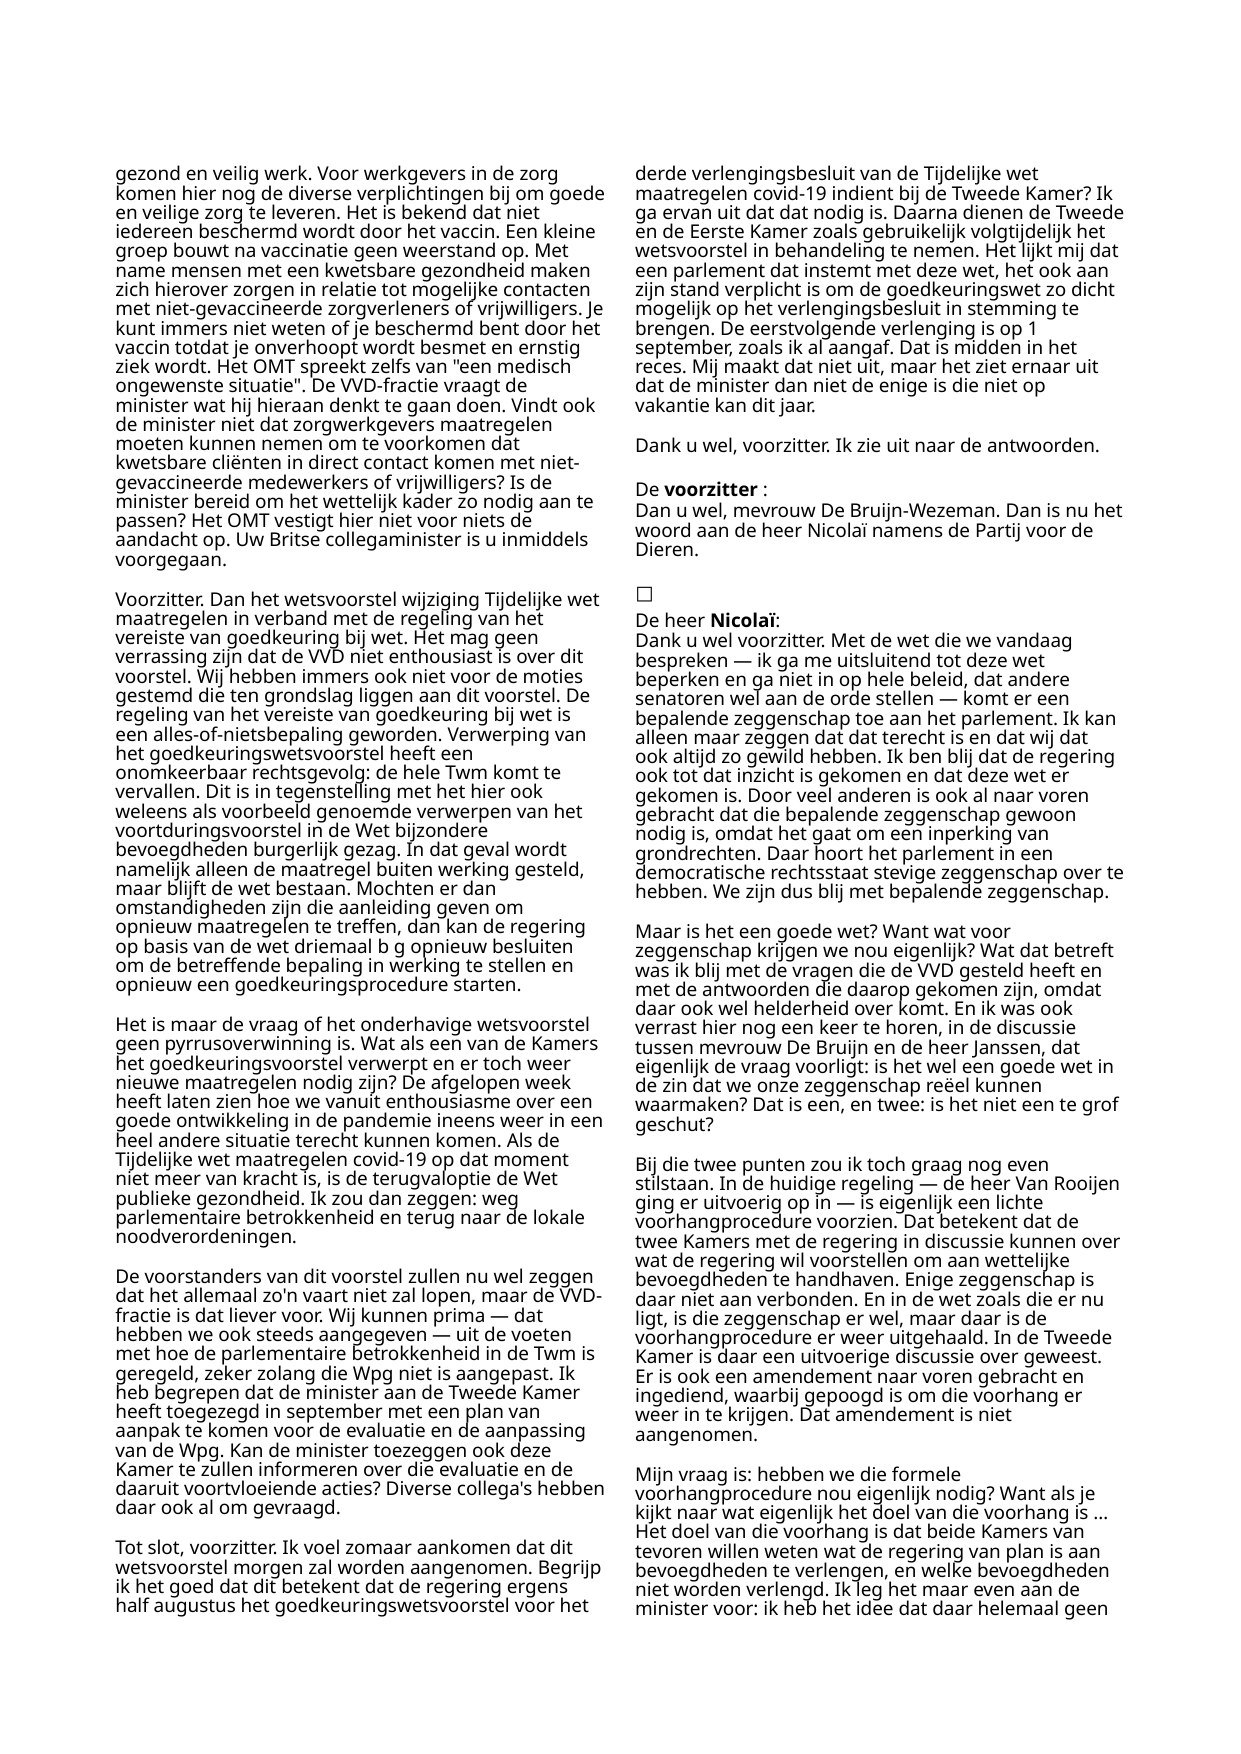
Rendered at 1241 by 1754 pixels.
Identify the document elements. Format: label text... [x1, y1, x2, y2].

text Voorzitter. Dan het wetsvoorstel wijziging Tijdelijke wet maatregelen in verband met de regeling van het vereiste van goedkeuring bij wet. Het mag geen verrassing zijn dat de VVD niet enthousiast is over dit voorstel. Wij hebben immers ook niet voor de moties gestemd die ten grondslag liggen aan dit voorstel. De regeling van het vereiste van goedkeuring bij wet is een alles-of-nietsbepaling geworden. Verwerping van het goedkeuringswetsvoorstel heeft een onomkeerbaar rechtsgevolg: de hele Twm komt te vervallen. Dit is in tegenstelling met het hier ook weleens als voorbeeld genoemde verwerpen van het voortduringsvoorstel in de Wet bijzondere bevoegdheden burgerlijk gezag. In dat geval wordt namelijk alleen de maatregel buiten werking gesteld, maar blijft de wet bestaan. Mochten er dan omstandigheden zijn die aanleiding geven om opnieuw maatregelen te treffen, dan kan de regering op basis van de wet driemaal b g opnieuw besluiten om de betreffende bepaling in werking te stellen en opnieuw een goedkeuringsprocedure starten. [115, 591, 605, 995]
text Dank u wel voorzitter. Met de wet die we vandaag bespreken — ik ga me uitsluitend tot deze wet beperken en ga niet in op hele beleid, dat andere senatoren wel aan de orde stellen — komt er een bepalende zeggenschap toe aan het parlement. Ik kan alleen maar zeggen dat dat terecht is en dat wij dat ook altijd zo gewild hebben. Ik ben blij dat de regering ook tot dat inzicht is gekomen en dat deze wet er gekomen is. Door veel anderen is ook al naar voren gebracht dat die bepalende zeggenschap gewoon nodig is, omdat het gaat om een inperking van grondrechten. Daar hoort het parlement in een democratische rechtsstaat stevige zeggenschap over te hebben. We zijn dus blij met bepalende zeggenschap. [635, 632, 1125, 902]
text De voorzitter : [635, 477, 1125, 502]
text derde verlengingsbesluit van de Tijdelijke wet maatregelen covid-19 indient bij de Tweede Kamer? Ik ga ervan uit dat dat nodig is. Daarna dienen de Tweede en de Eerste Kamer zoals gebruikelijk volgtijdelijk het wetsvoorstel in behandeling te nemen. Het lijkt mij dat een parlement dat instemt met deze wet, het ook aan zijn stand verplicht is om de goedkeuringswet zo dicht mogelijk op het verlengingsbesluit in stemming te brengen. De eerstvolgende verlenging is op 1 september, zoals ik al aangaf. Dat is midden in het reces. Mij maakt dat niet uit, maar het ziet ernaar uit dat de minister dan niet de enige is die niet op vakantie kan dit jaar. [635, 165, 1125, 416]
text gezond en veilig werk. Voor werkgevers in de zorg komen hier nog de diverse verplichtingen bij om goede en veilige zorg te leveren. Het is bekend dat niet iedereen beschermd wordt door het vaccin. Een kleine groep bouwt na vaccinatie geen weerstand op. Met name mensen met een kwetsbare gezondheid maken zich hierover zorgen in relatie tot mogelijke contacten met niet-gevaccineerde zorgverleners of vrijwilligers. Je kunt immers niet weten of je beschermd bent door het vaccin totdat je onverhoopt wordt besmet en ernstig ziek wordt. Het OMT spreekt zelfs van "een medisch ongewenste situatie". De VVD-fractie vraagt de minister wat hij hieraan denkt te gaan doen. Vindt ook de minister niet dat zorgwerkgevers maatregelen moeten kunnen nemen om te voorkomen dat kwetsbare cliënten in direct contact komen met niet-gevaccineerde medewerkers of vrijwilligers? Is de minister bereid om het wettelijk kader zo nodig aan te passen? Het OMT vestigt hier niet voor niets de aandacht op. Uw Britse collegaminister is u inmiddels voorgegaan. [115, 165, 605, 570]
text Maar is het een goede wet? Want wat voor zeggenschap krijgen we nou eigenlijk? Wat dat betreft was ik blij met de vragen die de VVD gesteld heeft en met de antwoorden die daarop gekomen zijn, omdat daar ook wel helderheid over komt. En ik was ook verrast hier nog een keer te horen, in de discussie tussen mevrouw De Bruijn en de heer Janssen, dat eigenlijk de vraag voorligt: is het wel een goede wet in de zin dat we onze zeggenschap reëel kunnen waarmaken? Dat is een, en twee: is het niet een te grof geschut? [635, 923, 1125, 1135]
text De heer Nicolaï: [635, 607, 1125, 632]
text Tot slot, voorzitter. Ik voel zomaar aankomen dat dit wetsvoorstel morgen zal worden aangenomen. Begrijp ik het goed dat dit betekent dat de regering ergens half augustus het goedkeuringswetsvoorstel voor het [115, 1539, 605, 1616]
text Dank u wel, voorzitter. Ik zie uit naar de antwoorden. [635, 437, 1125, 456]
text Het is maar de vraag of het onderhavige wetsvoorstel geen pyrrusoverwinning is. Wat als een van de Kamers het goedkeuringsvoorstel verwerpt en er toch weer nieuwe maatregelen nodig zijn? De afgelopen week heeft laten zien hoe we vanuit enthousiasme over een goede ontwikkeling in de pandemie ineens weer in een heel andere situatie terecht kunnen komen. Als de Tijdelijke wet maatregelen covid-19 op dat moment niet meer van kracht is, is de terugvaloptie de Wet publieke gezondheid. Ik zou dan zeggen: weg parlementaire betrokkenheid en terug naar de lokale noodverordeningen. [115, 1016, 605, 1247]
text ⬜ [635, 581, 1125, 607]
text De voorstanders van dit voorstel zullen nu wel zeggen dat het allemaal zo'n vaart niet zal lopen, maar de VVD-fractie is dat liever voor. Wij kunnen prima — dat hebben we ook steeds aangegeven — uit de voeten met hoe de parlementaire betrokkenheid in de Twm is geregeld, zeker zolang die Wpg niet is aangepast. Ik heb begrepen dat de minister aan de Tweede Kamer heeft toegezegd in september met een plan van aanpak te komen voor de evaluatie en de aanpassing van de Wpg. Kan de minister toezeggen ook deze Kamer te zullen informeren over die evaluatie en de daaruit voortvloeiende acties? Diverse collega's hebben daar ook al om gevraagd. [115, 1268, 605, 1519]
text Dan u wel, mevrouw De Bruijn-Wezeman. Dan is nu het woord aan de heer Nicolaï namens de Partij voor de Dieren. [635, 502, 1125, 560]
text Bij die twee punten zou ik toch graag nog even stilstaan. In de huidige regeling — de heer Van Rooijen ging er uitvoerig op in — is eigenlijk een lichte voorhangprocedure voorzien. Dat betekent dat de twee Kamers met de regering in discussie kunnen over wat de regering wil voorstellen om aan wettelijke bevoegdheden te handhaven. Enige zeggenschap is daar niet aan verbonden. En in de wet zoals die er nu ligt, is die zeggenschap er wel, maar daar is de voorhangprocedure er weer uitgehaald. In de Tweede Kamer is daar een uitvoerige discussie over geweest. Er is ook een amendement naar voren gebracht en ingediend, waarbij gepoogd is om die voorhang er weer in te krijgen. Dat amendement is niet aangenomen. [635, 1156, 1125, 1445]
text Mijn vraag is: hebben we die formele voorhangprocedure nou eigenlijk nodig? Want als je kijkt naar wat eigenlijk het doel van die voorhang is … Het doel van die voorhang is dat beide Kamers van tevoren willen weten wat de regering van plan is aan bevoegdheden te verlengen, en welke bevoegdheden niet worden verlengd. Ik leg het maar even aan de minister voor: ik heb het idee dat daar helemaal geen [635, 1466, 1125, 1620]
